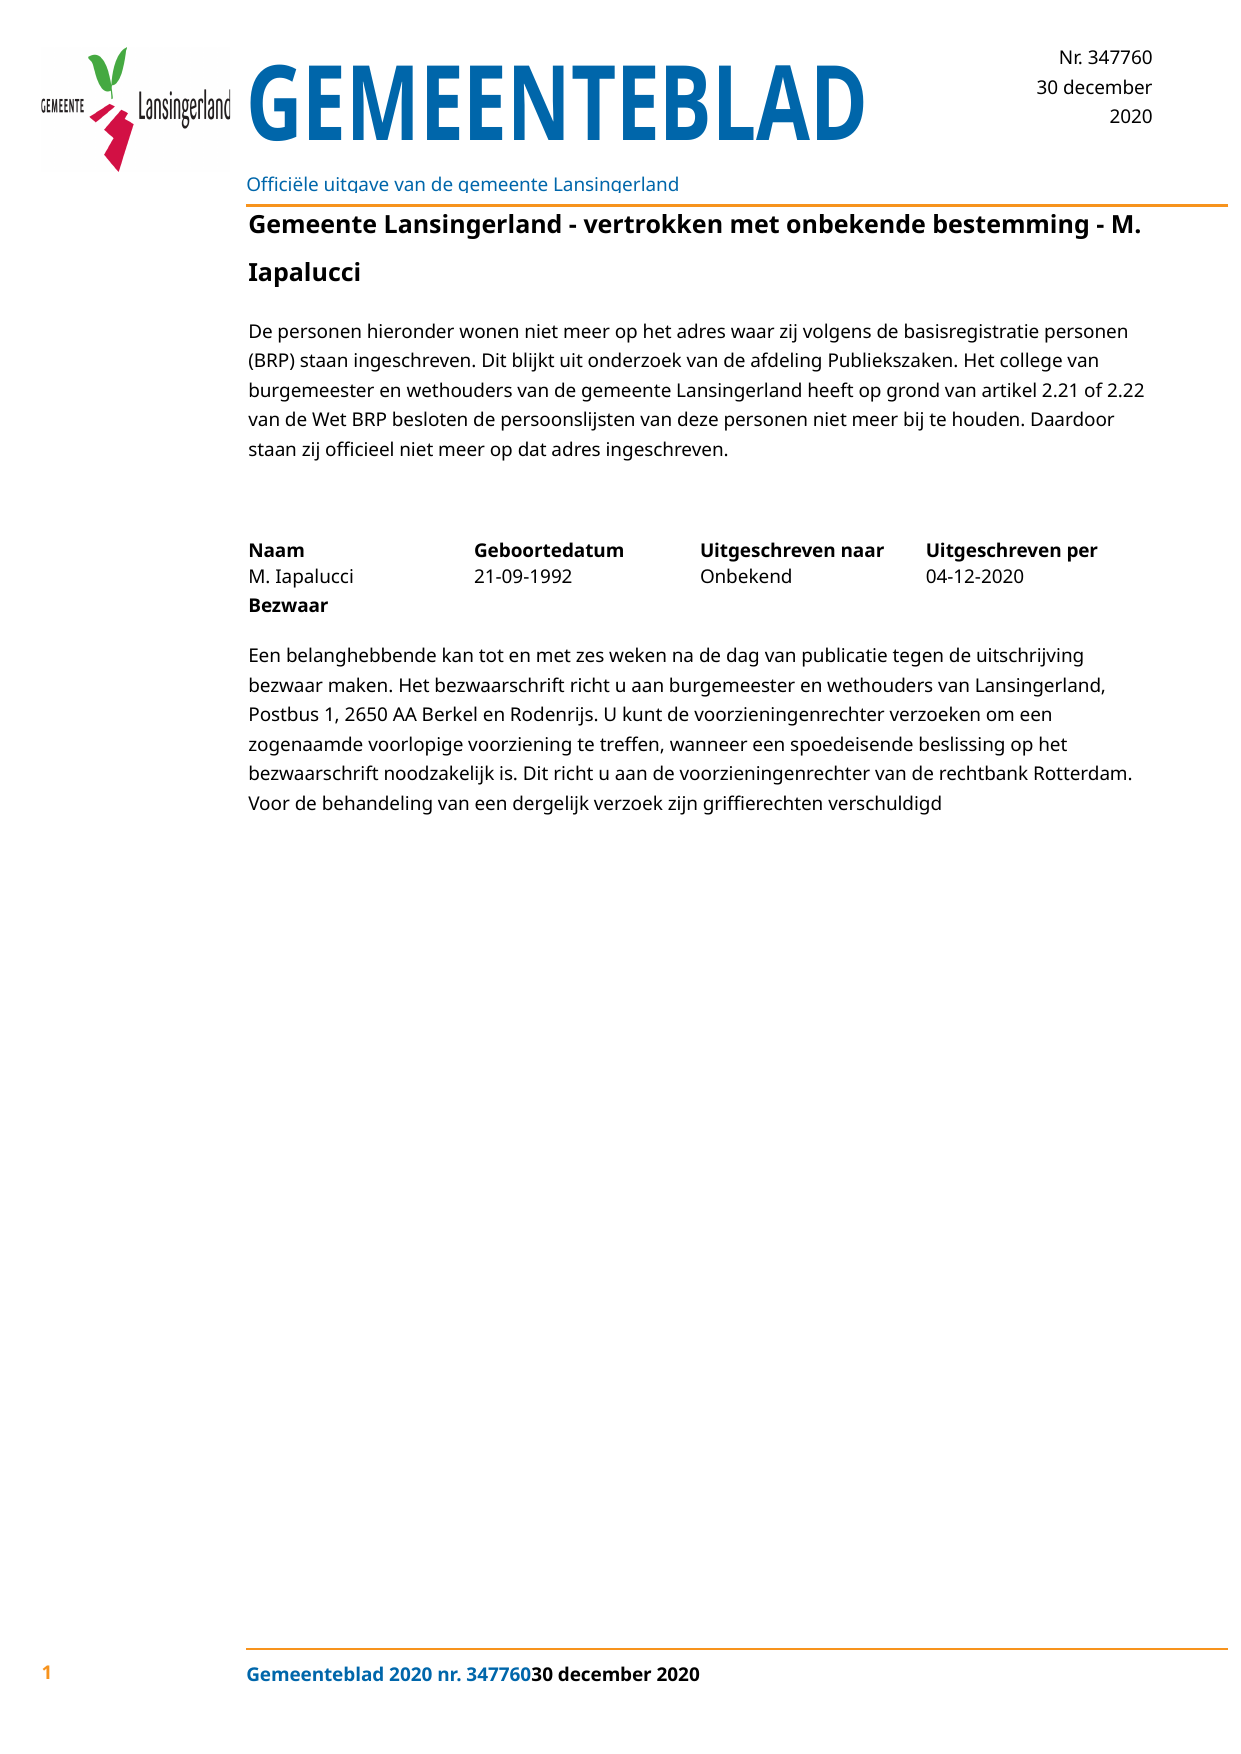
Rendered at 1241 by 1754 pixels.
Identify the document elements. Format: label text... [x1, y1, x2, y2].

table_cell 04-12-2020 [926, 563, 1152, 589]
text Gemeente Lansingerland - vertrokken met onbekende bestemming - M. Iapalucci [248, 207, 1152, 288]
text Bezwaar [248, 592, 1152, 618]
table_cell 21-09-1992 [474, 563, 700, 589]
table_header Uitgeschreven per [926, 537, 1152, 563]
table_header Uitgeschreven naar [700, 537, 926, 563]
table_cell Onbekend [700, 563, 926, 589]
text De personen hieronder wonen niet meer op het adres waar zij volgens de basisregistratie personen (BRP) staan ingeschreven. Dit blijkt uit onderzoek van de afdeling Publiekszaken. Het college van burgemeester en wethouders van de gemeente Lansingerland heeft op grond van artikel 2.21 of 2.22 van de Wet BRP besloten de persoonslijsten van deze personen niet meer bij te houden. Daardoor staan zij officieel niet meer op dat adres ingeschreven. [248, 318, 1152, 462]
picture [41, 47, 231, 172]
table_header Geboortedatum [474, 537, 700, 563]
text Een belanghebbende kan tot en met zes weken na de dag van publicatie tegen de uitschrijving bezwaar maken. Het bezwaarschrift richt u aan burgemeester en wethouders van Lansingerland, Postbus 1, 2650 AA Berkel en Rodenrijs. U kunt de voorzieningenrechter verzoeken om een zogenaamde voorlopige voorziening te treffen, wanneer een spoedeisende beslissing op het bezwaarschrift noodzakelijk is. Dit richt u aan de voorzieningenrechter van de rechtbank Rotterdam. Voor de behandeling van een dergelijk verzoek zijn griffierechten verschuldigd [248, 642, 1152, 816]
table_cell M. Iapalucci [248, 563, 474, 589]
table_header Naam [248, 537, 474, 563]
